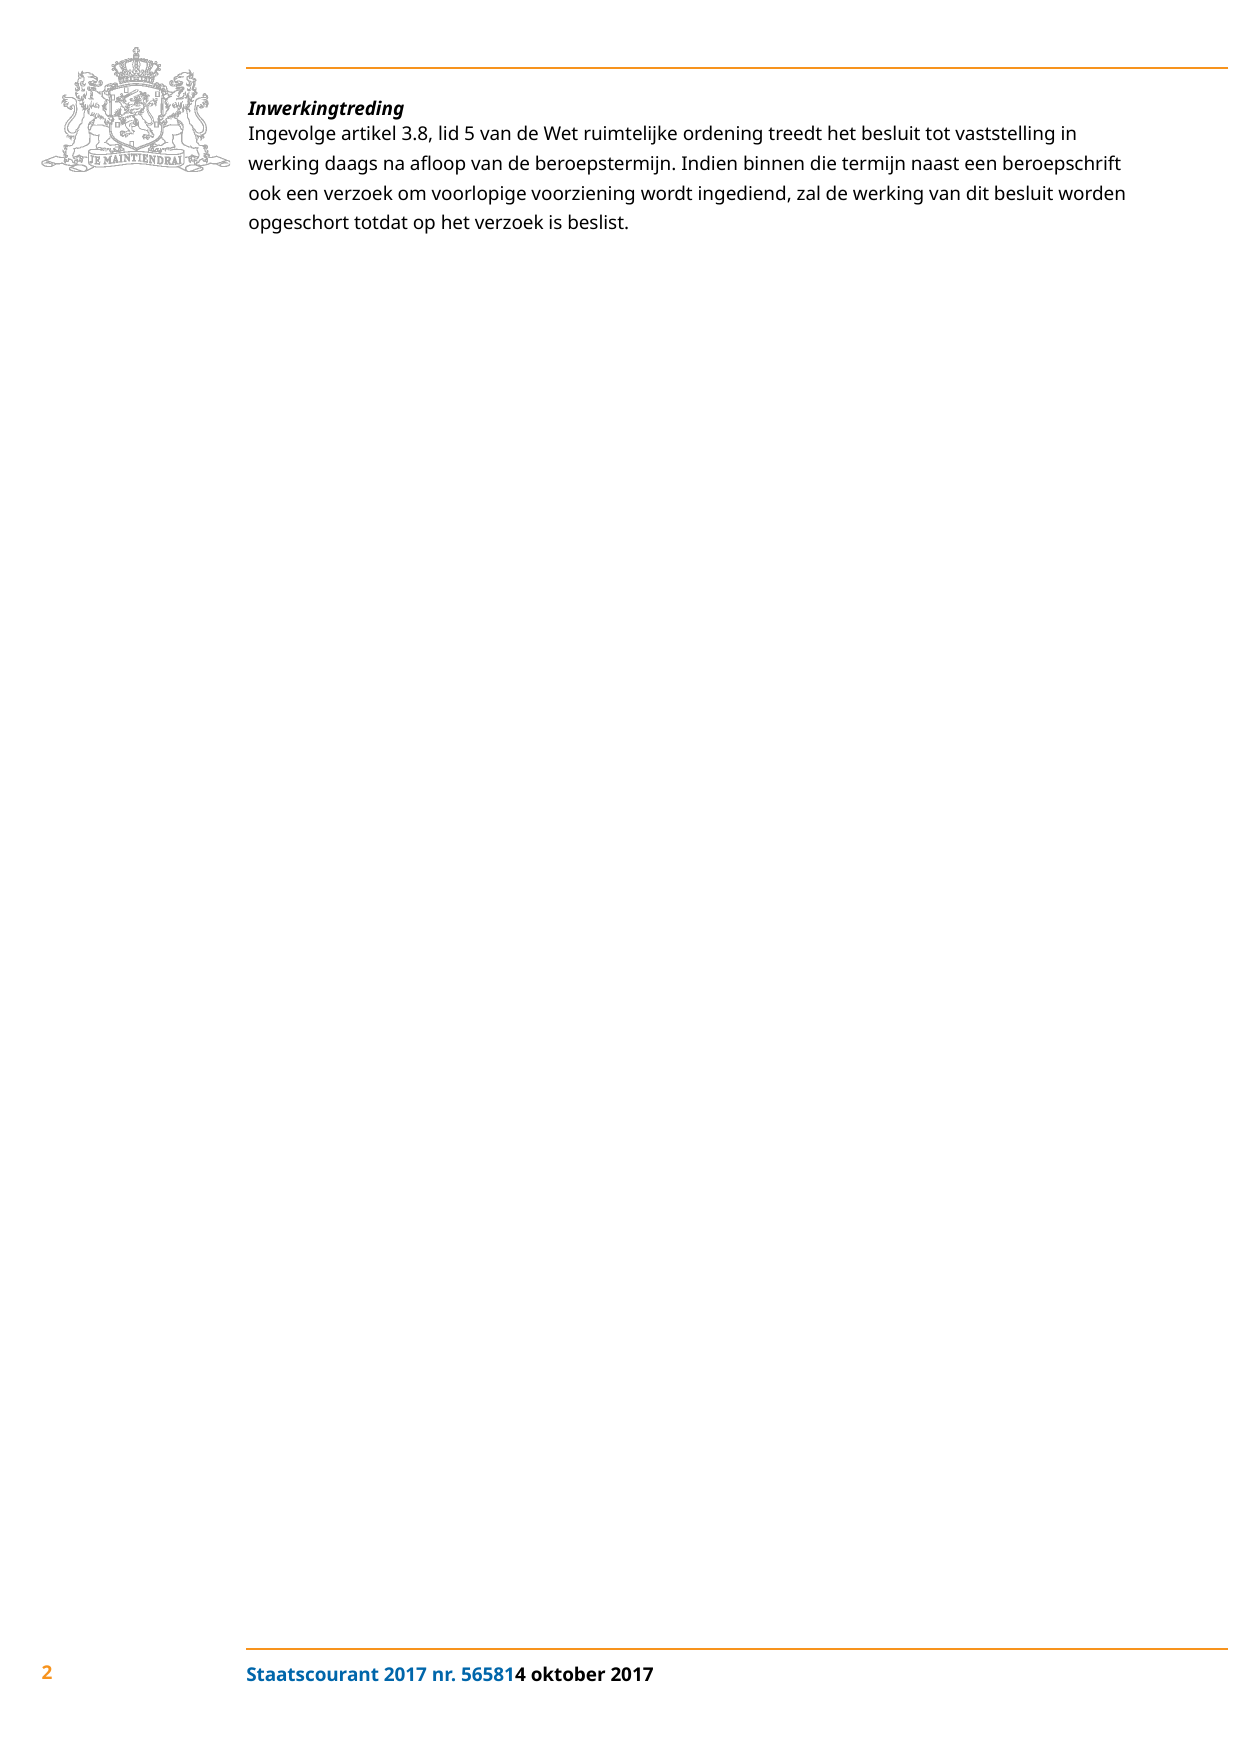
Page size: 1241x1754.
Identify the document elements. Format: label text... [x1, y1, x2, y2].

text Inwerkingtreding [248, 95, 1152, 121]
picture [41, 47, 231, 172]
text Ingevolge artikel 3.8, lid 5 van de Wet ruimtelijke ordening treedt het besluit tot vaststelling in werking daags na afloop van de beroepstermijn. Indien binnen die termijn naast een beroepschrift ook een verzoek om voorlopige voorziening wordt ingediend, zal de werking van dit besluit worden opgeschort totdat op het verzoek is beslist. [248, 121, 1152, 235]
